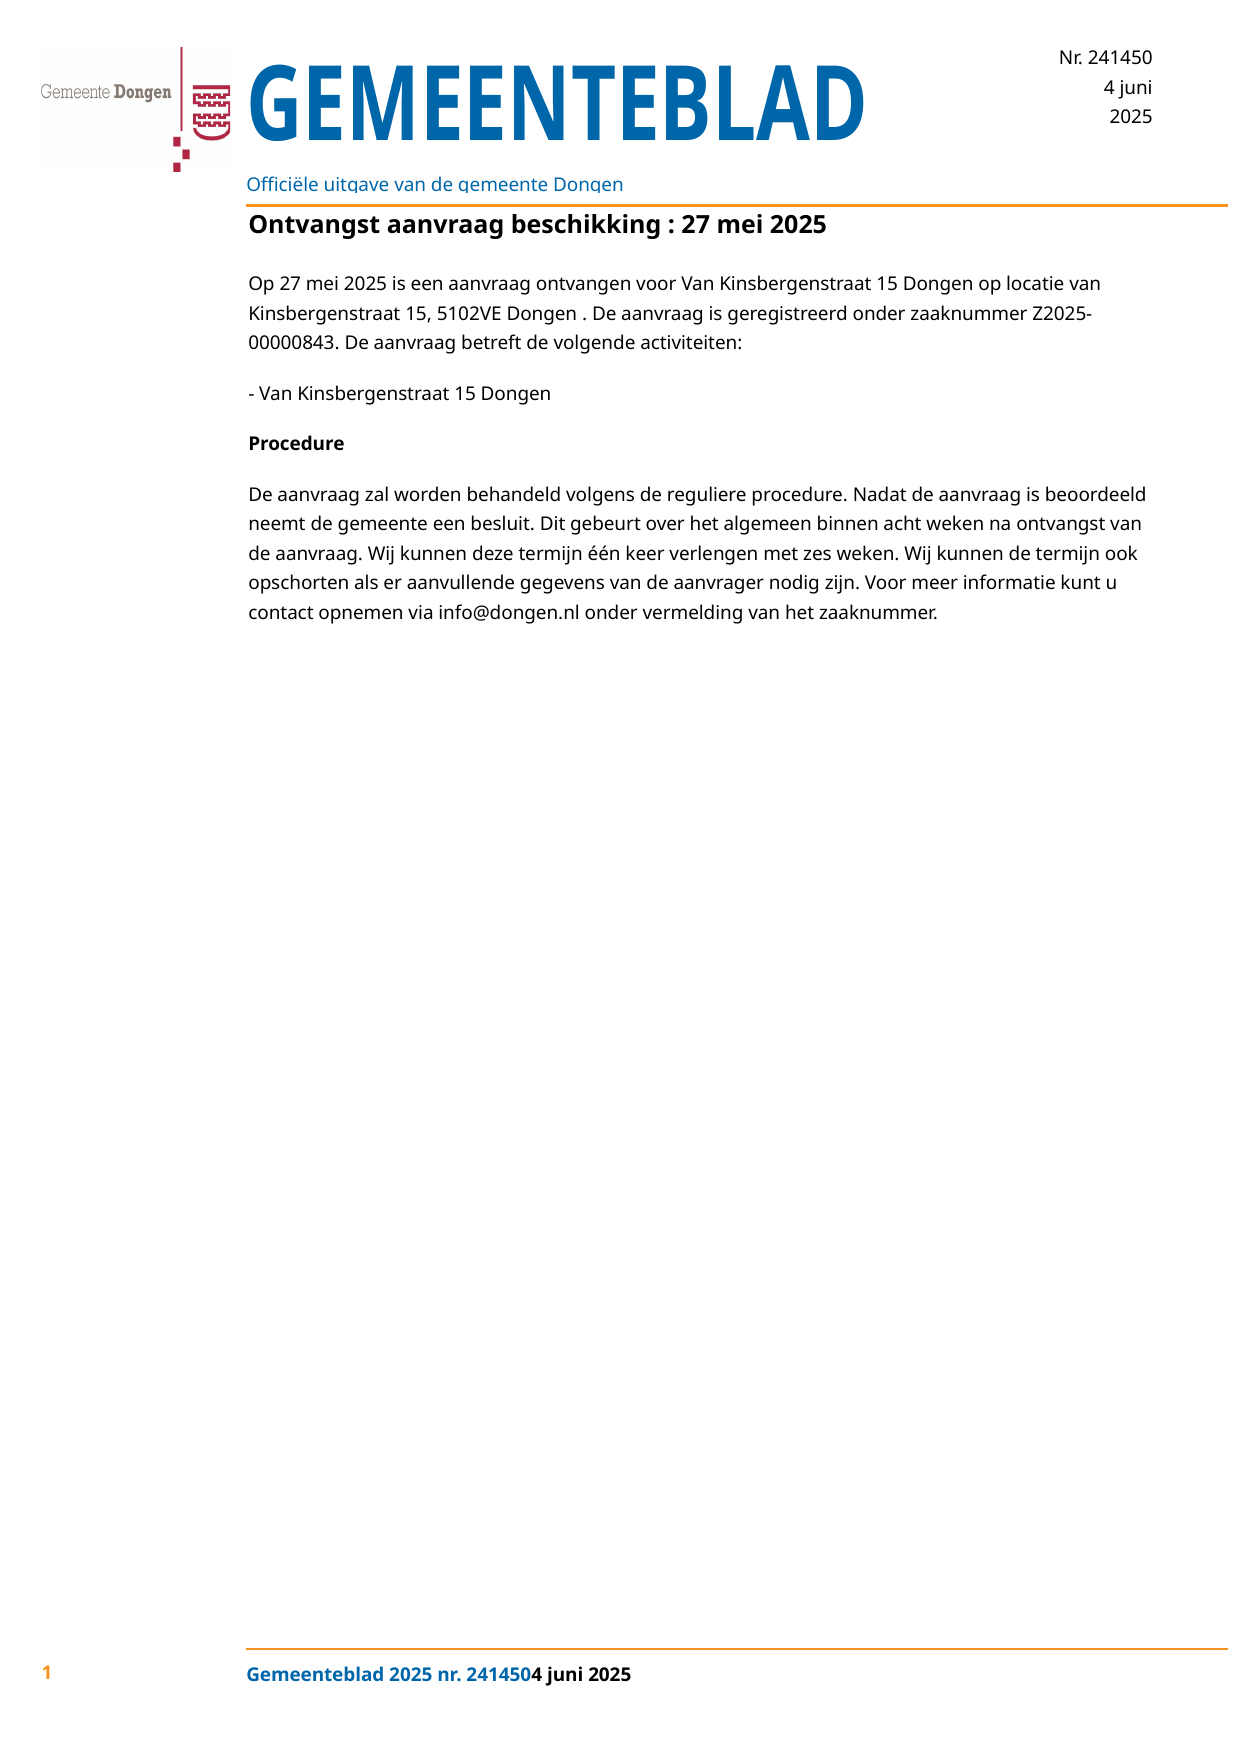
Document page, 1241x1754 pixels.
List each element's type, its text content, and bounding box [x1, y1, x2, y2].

text Ontvangst aanvraag beschikking : 27 mei 2025 [248, 207, 1152, 241]
text - Van Kinsbergenstraat 15 Dongen [248, 380, 1152, 406]
picture [41, 47, 231, 172]
text Procedure [248, 430, 1152, 456]
text De aanvraag zal worden behandeld volgens de reguliere procedure. Nadat de aanvraag is beoordeeld neemt de gemeente een besluit. Dit gebeurt over het algemeen binnen acht weken na ontvangst van de aanvraag. Wij kunnen deze termijn één keer verlengen met zes weken. Wij kunnen de termijn ook opschorten als er aanvullende gegevens van de aanvrager nodig zijn. Voor meer informatie kunt u contact opnemen via info@dongen.nl onder vermelding van het zaaknummer. [248, 481, 1152, 625]
text Op 27 mei 2025 is een aanvraag ontvangen voor Van Kinsbergenstraat 15 Dongen op locatie van Kinsbergenstraat 15, 5102VE Dongen . De aanvraag is geregistreerd onder zaaknummer Z2025-00000843. De aanvraag betreft de volgende activiteiten: [248, 270, 1152, 355]
